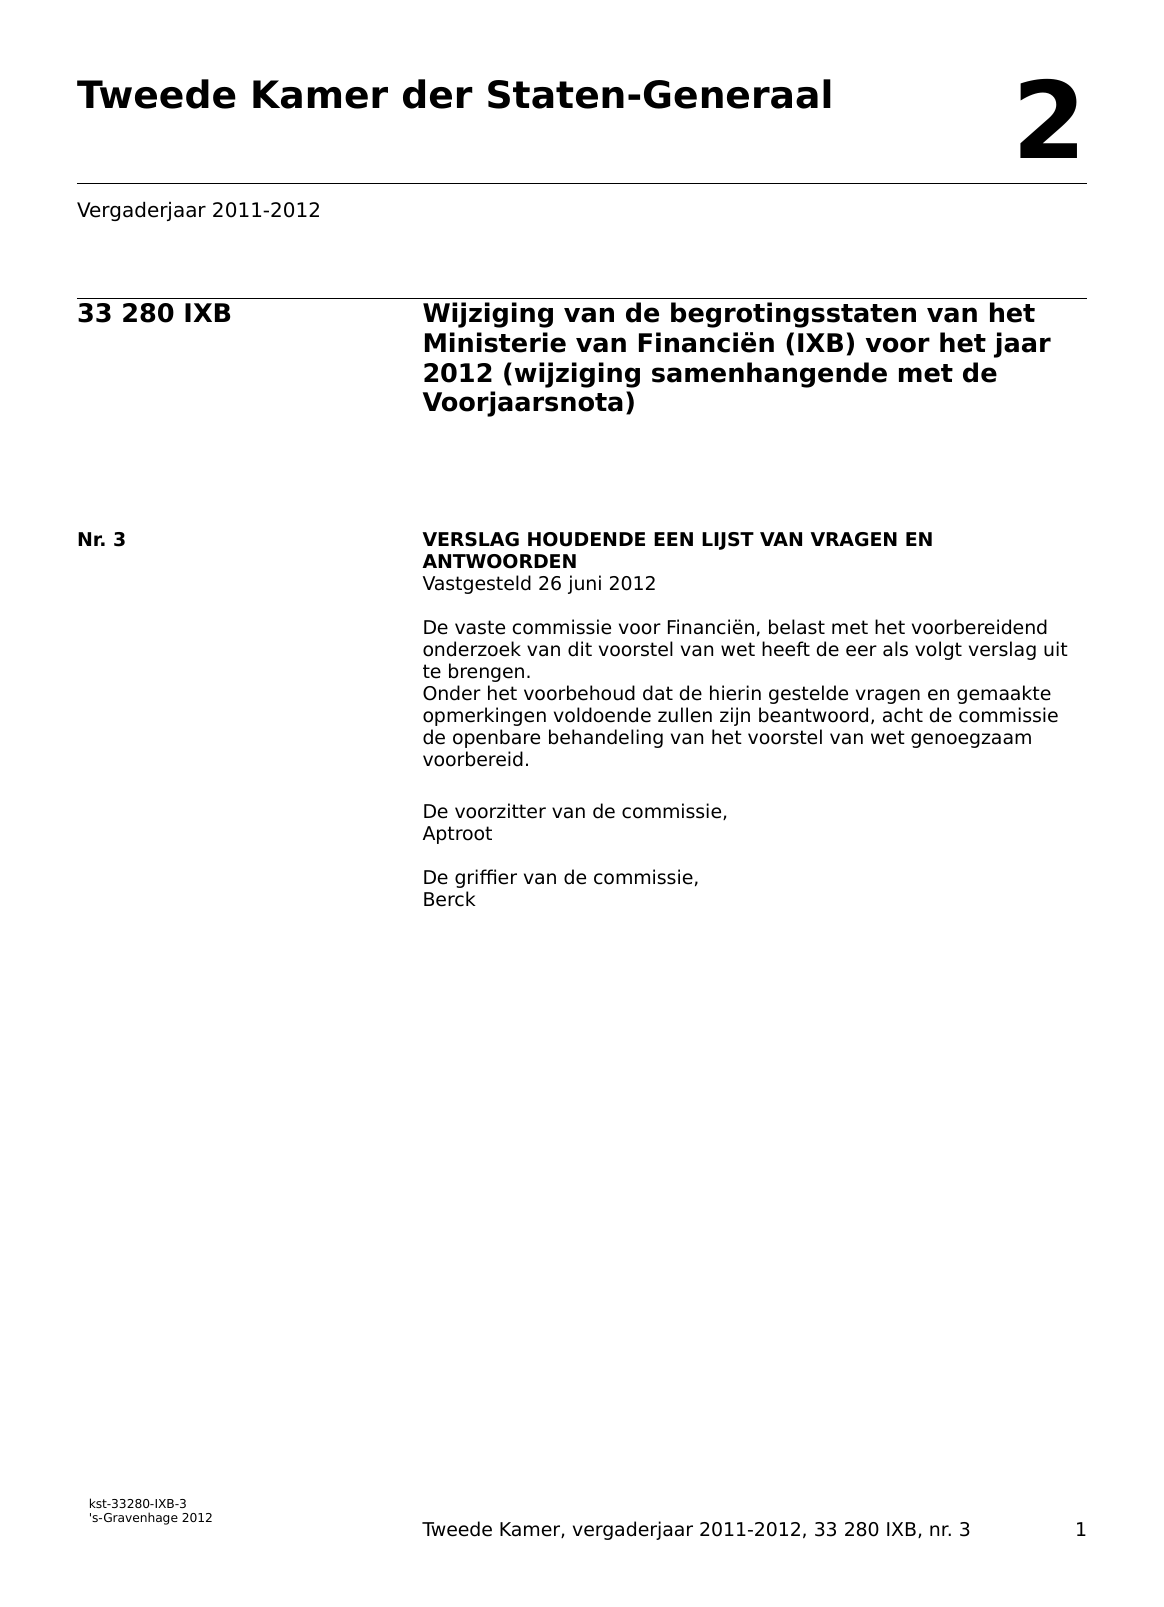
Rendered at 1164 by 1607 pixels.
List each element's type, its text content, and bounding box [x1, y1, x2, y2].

subtitle Nr. 3 VERSLAG HOUDENDE EEN LIJST VAN VRAGEN EN ANTWOORDEN [77, 529, 1087, 573]
table_header 2 [886, 59, 1087, 183]
text 's-Gravenhage 2012 [88, 1511, 323, 1525]
text De vaste commissie voor Financiën, belast met het voorbereidend onderzoek van dit voorstel van wet heeft de eer als volgt verslag uit te brengen. [422, 617, 1087, 683]
table_header Tweede Kamer der Staten-Generaal [77, 59, 886, 183]
text Onder het voorbehoud dat de hierin gestelde vragen en gemaakte opmerkingen voldoende zullen zijn beantwoord, acht de commissie de openbare behandeling van het voorstel van wet genoegzaam voorbereid. [422, 683, 1087, 771]
text kst-33280-IXB-3 [88, 1497, 323, 1511]
text De griffier van de commissie, Berck [422, 867, 1087, 911]
text Vastgesteld 26 juni 2012 [422, 573, 1087, 595]
subtitle 33 280 IXB Wijziging van de begrotingsstaten van het Ministerie van Financiën (IXB) voor het jaar 2012 (wijziging samenhangende met de Voorjaarsnota) [77, 299, 1087, 418]
table_cell Vergaderjaar 2011-2012 [77, 184, 1087, 298]
text De voorzitter van de commissie, Aptroot [422, 801, 1087, 845]
